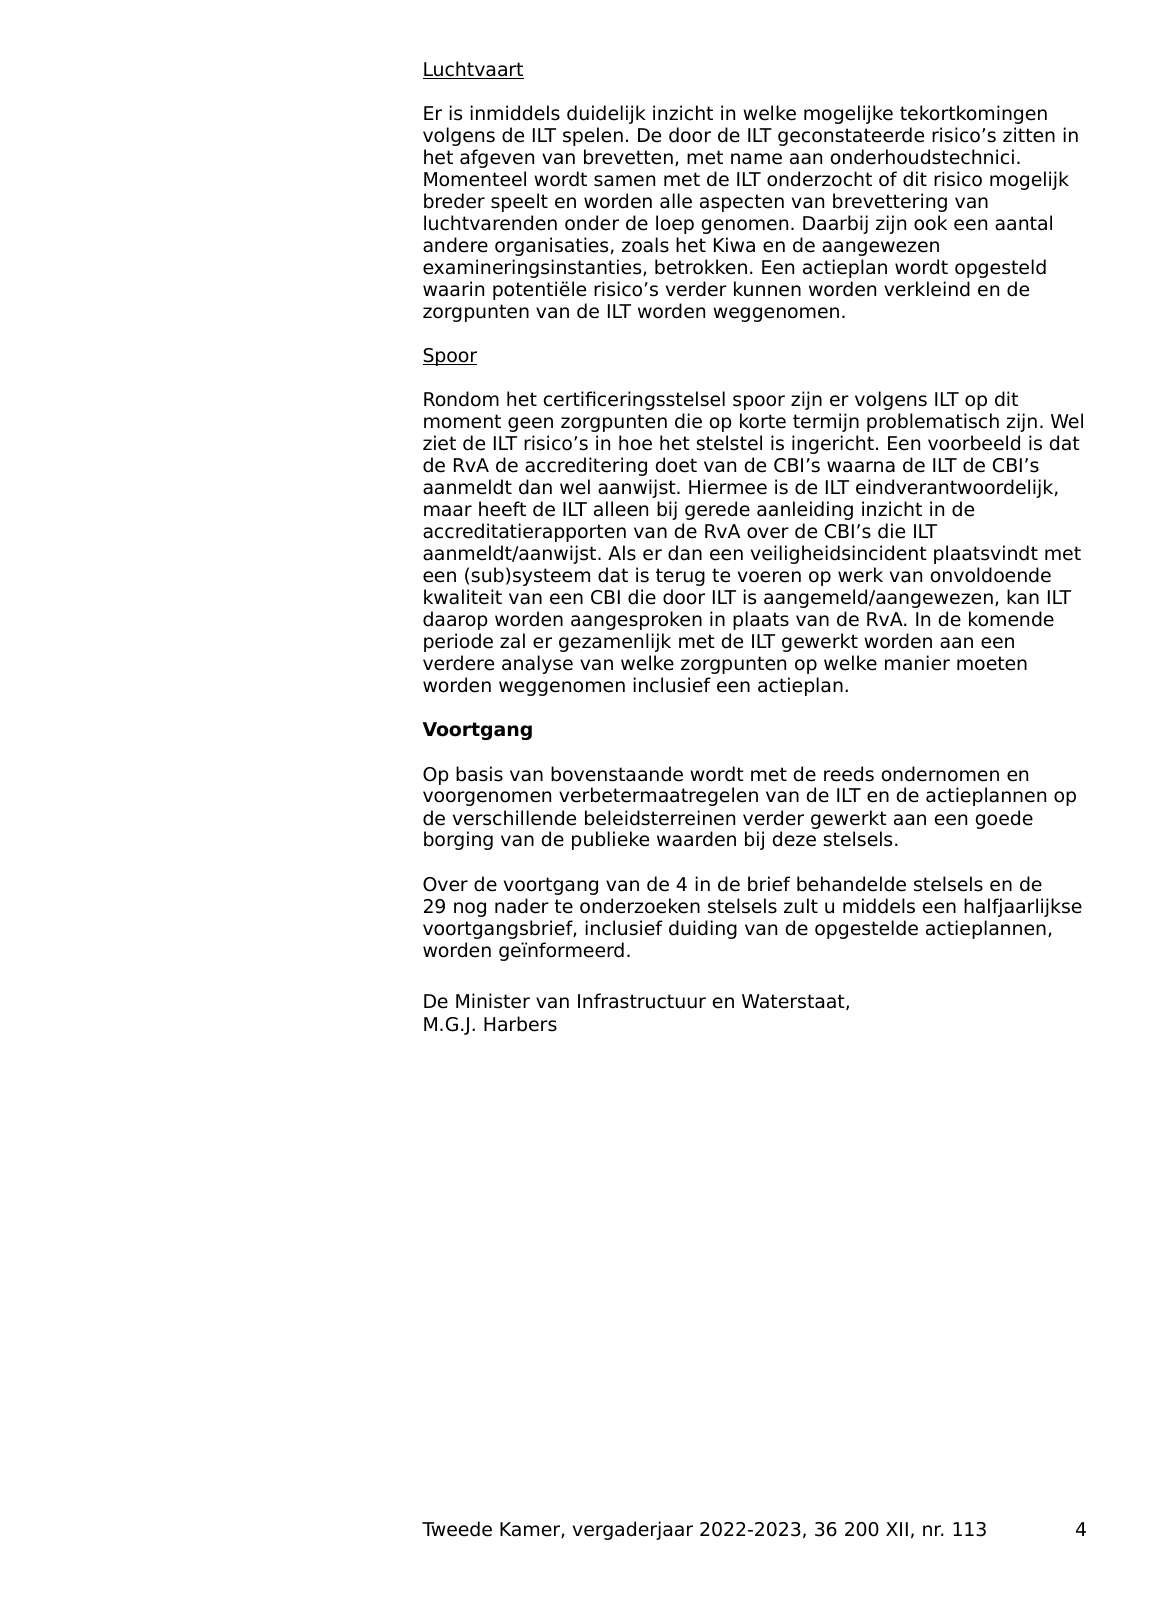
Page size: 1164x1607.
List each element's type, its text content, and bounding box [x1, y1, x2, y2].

subtitle Voortgang [422, 719, 1087, 741]
text Op basis van bovenstaande wordt met de reeds ondernomen en voorgenomen verbetermaatregelen van de ILT en de actieplannen op de verschillende beleidsterreinen verder gewerkt aan een goede borging van de publieke waarden bij deze stelsels. [422, 763, 1087, 851]
subtitle Luchtvaart [422, 59, 1087, 81]
subtitle Spoor [422, 345, 1087, 367]
text Over de voortgang van de 4 in de brief behandelde stelsels en de 29 nog nader te onderzoeken stelsels zult u middels een halfjaarlijkse voortgangsbrief, inclusief duiding van de opgestelde actieplannen, worden geïnformeerd. [422, 873, 1087, 961]
text Rondom het certificeringsstelsel spoor zijn er volgens ILT op dit moment geen zorgpunten die op korte termijn problematisch zijn. Wel ziet de ILT risico’s in hoe het stelstel is ingericht. Een voorbeeld is dat de RvA de accreditering doet van de CBI’s waarna de ILT de CBI’s aanmeldt dan wel aanwijst. Hiermee is de ILT eindverantwoordelijk, maar heeft de ILT alleen bij gerede aanleiding inzicht in de accreditatierapporten van de RvA over de CBI’s die ILT aanmeldt/aanwijst. Als er dan een veiligheidsincident plaatsvindt met een (sub)systeem dat is terug te voeren op werk van onvoldoende kwaliteit van een CBI die door ILT is aangemeld/aangewezen, kan ILT daarop worden aangesproken in plaats van de RvA. In de komende periode zal er gezamenlijk met de ILT gewerkt worden aan een verdere analyse van welke zorgpunten op welke manier moeten worden weggenomen inclusief een actieplan. [422, 389, 1087, 697]
text Er is inmiddels duidelijk inzicht in welke mogelijke tekortkomingen volgens de ILT spelen. De door de ILT geconstateerde risico’s zitten in het afgeven van brevetten, met name aan onderhoudstechnici. Momenteel wordt samen met de ILT onderzocht of dit risico mogelijk breder speelt en worden alle aspecten van brevettering van luchtvarenden onder de loep genomen. Daarbij zijn ook een aantal andere organisaties, zoals het Kiwa en de aangewezen examineringsinstanties, betrokken. Een actieplan wordt opgesteld waarin potentiële risico’s verder kunnen worden verkleind en de zorgpunten van de ILT worden weggenomen. [422, 103, 1087, 323]
text De Minister van Infrastructuur en Waterstaat, M.G.J. Harbers [422, 991, 1087, 1035]
